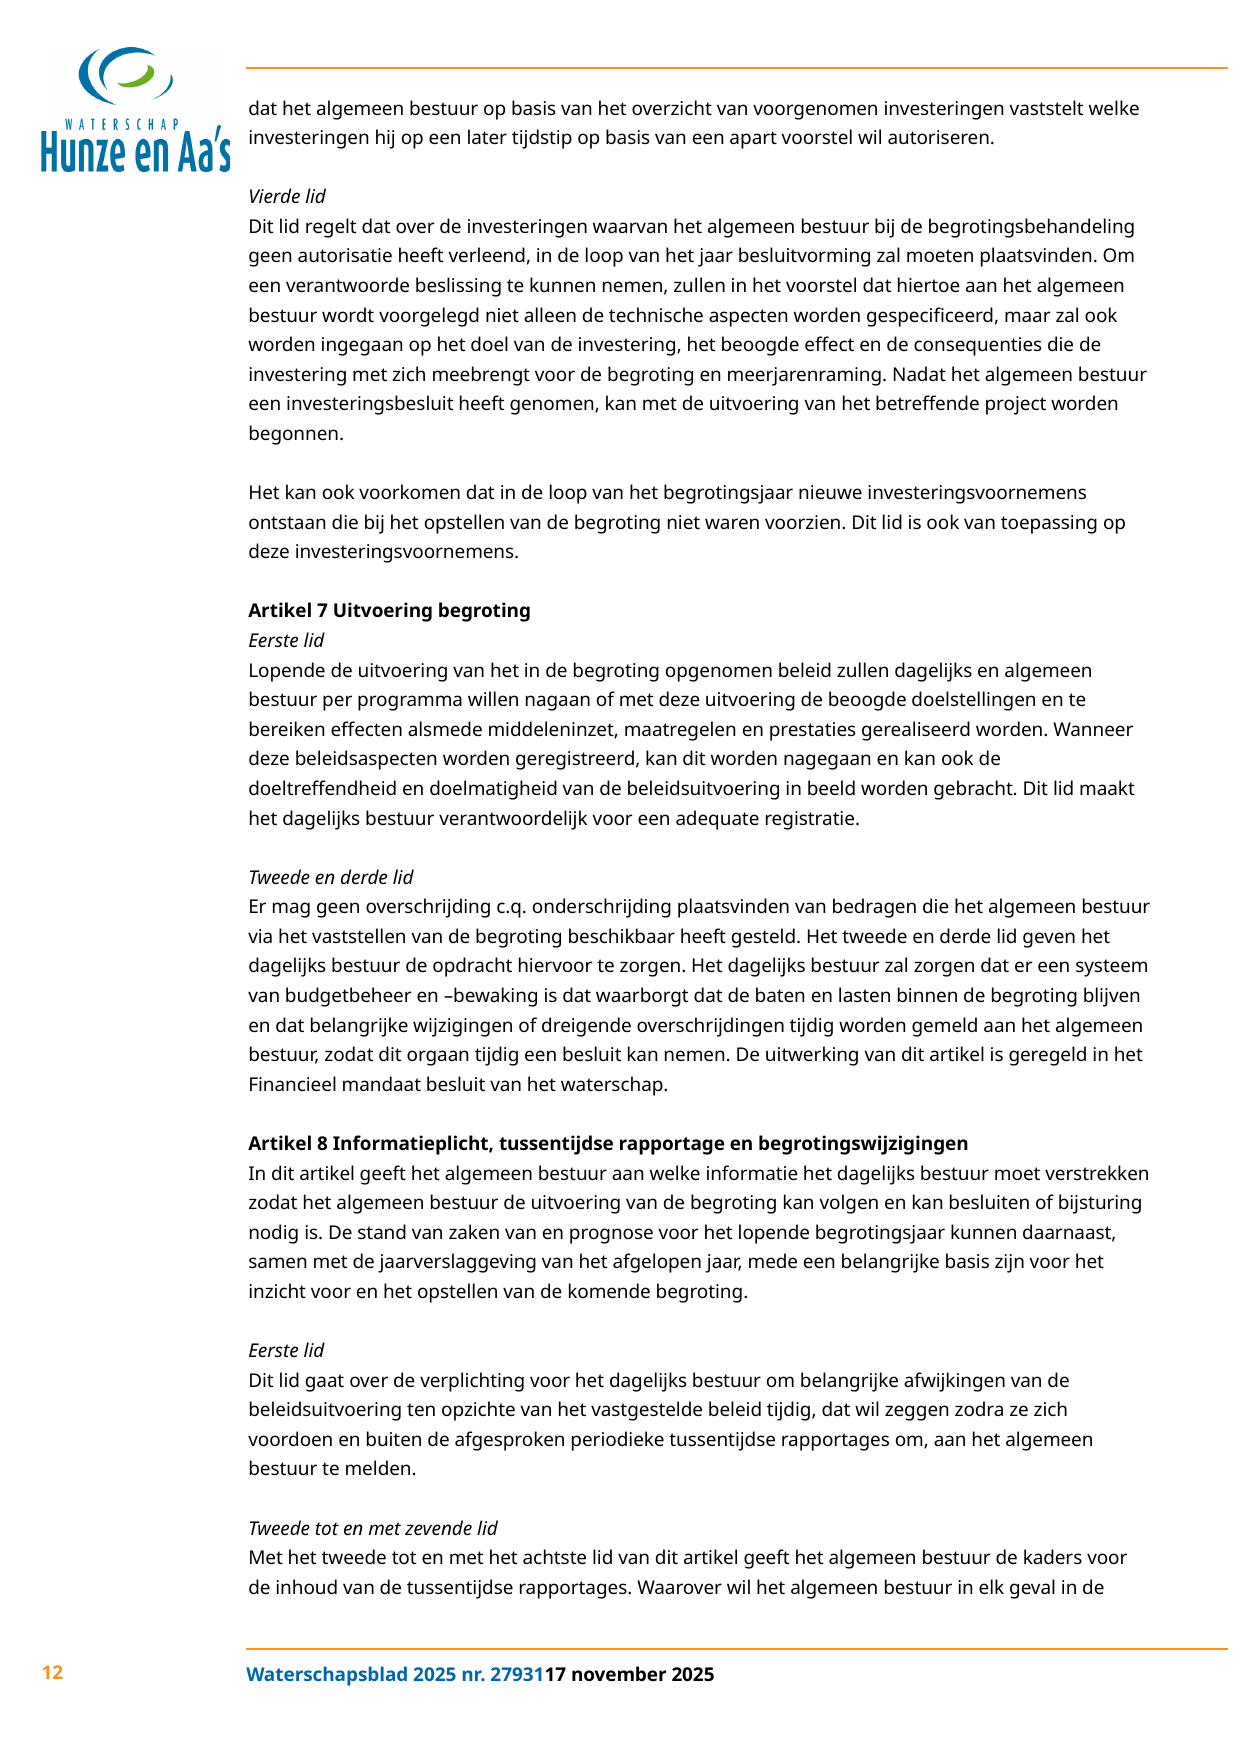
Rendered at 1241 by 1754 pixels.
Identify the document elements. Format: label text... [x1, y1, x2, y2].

picture [183, 163, 191, 172]
picture [47, 154, 51, 172]
text Artikel 7 Uitvoering begroting [248, 598, 1152, 623]
text Dit lid gaat over de verplichting voor het dagelijks bestuur om belangrijke afwijkingen van de beleidsuitvoering ten opzichte van het vastgestelde beleid tijdig, dat wil zeggen zodra ze zich voordoen en buiten de afgesproken periodieke tussentijdse rapportages om, aan het algemeen bestuur te melden. [248, 1367, 1152, 1481]
text Tweede tot en met zevende lid [248, 1515, 1152, 1541]
text Eerste lid [248, 1337, 1152, 1363]
text Er mag geen overschrijding c.q. onderschrijding plaatsvinden van bedragen die het algemeen bestuur via het vaststellen van de begroting beschikbaar heeft gesteld. Het tweede en derde lid geven het dagelijks bestuur de opdracht hiervoor te zorgen. Het dagelijks bestuur zal zorgen dat er een systeem van budgetbeheer en –bewaking is dat waarborgt dat de baten en lasten binnen de begroting blijven en dat belangrijke wijzigingen of dreigende overschrijdingen tijdig worden gemeld aan het algemeen bestuur, zodat dit orgaan tijdig een besluit kan nemen. De uitwerking van dit artikel is geregeld in het Financieel mandaat besluit van het waterschap. [248, 893, 1152, 1097]
picture [41, 47, 231, 172]
picture [226, 145, 231, 156]
text In dit artikel geeft het algemeen bestuur aan welke informatie het dagelijks bestuur moet verstrekken zodat het algemeen bestuur de uitvoering van de begroting kan volgen en kan besluiten of bijsturing nodig is. De stand van zaken van en prognose voor het lopende begrotingsjaar kunnen daarnaast, samen met de jaarverslaggeving van het afgelopen jaar, mede een belangrijke basis zijn voor het inzicht voor en het opstellen van de komende begroting. [248, 1160, 1152, 1304]
text Artikel 8 Informatieplicht, tussentijdse rapportage en begrotingswijzigingen [248, 1130, 1152, 1156]
text dat het algemeen bestuur op basis van het overzicht van voorgenomen investeringen vaststelt welke investeringen hij op een later tijdstip op basis van een apart voorstel wil autoriseren. [248, 95, 1152, 150]
text Dit lid regelt dat over de investeringen waarvan het algemeen bestuur bij de begrotingsbehandeling geen autorisatie heeft verleend, in de loop van het jaar besluitvorming zal moeten plaatsvinden. Om een verantwoorde beslissing te kunnen nemen, zullen in het voorstel dat hiertoe aan het algemeen bestuur wordt voorgelegd niet alleen de technische aspecten worden gespecificeerd, maar zal ook worden ingegaan op het doel van de investering, het beoogde effect en de consequenties die de investering met zich meebrengt voor de begroting en meerjarenraming. Nadat het algemeen bestuur een investeringsbesluit heeft genomen, kan met de uitvoering van het betreffende project worden begonnen. [248, 213, 1152, 446]
text Tweede en derde lid [248, 864, 1152, 890]
text Eerste lid [248, 627, 1152, 653]
text Lopende de uitvoering van het in de begroting opgenomen beleid zullen dagelijks en algemeen bestuur per programma willen nagaan of met deze uitvoering de beoogde doelstellingen en te bereiken effecten alsmede middeleninzet, maatregelen en prestaties gerealiseerd worden. Wanneer deze beleidsaspecten worden geregistreerd, kan dit worden nagegaan en kan ook de doeltreffendheid en doelmatigheid van de beleidsuitvoering in beeld worden gebracht. Dit lid maakt het dagelijks bestuur verantwoordelijk voor een adequate registratie. [248, 657, 1152, 831]
text Het kan ook voorkomen dat in de loop van het begrotingsjaar nieuwe investeringsvoornemens ontstaan die bij het opstellen van de begroting niet waren voorzien. Dit lid is ook van toepassing op deze investeringsvoornemens. [248, 479, 1152, 564]
text Met het tweede tot en met het achtste lid van dit artikel geeft het algemeen bestuur de kaders voor de inhoud van de tussentijdse rapportages. Waarover wil het algemeen bestuur in elk geval in de [248, 1544, 1152, 1600]
text Vierde lid [248, 183, 1152, 209]
